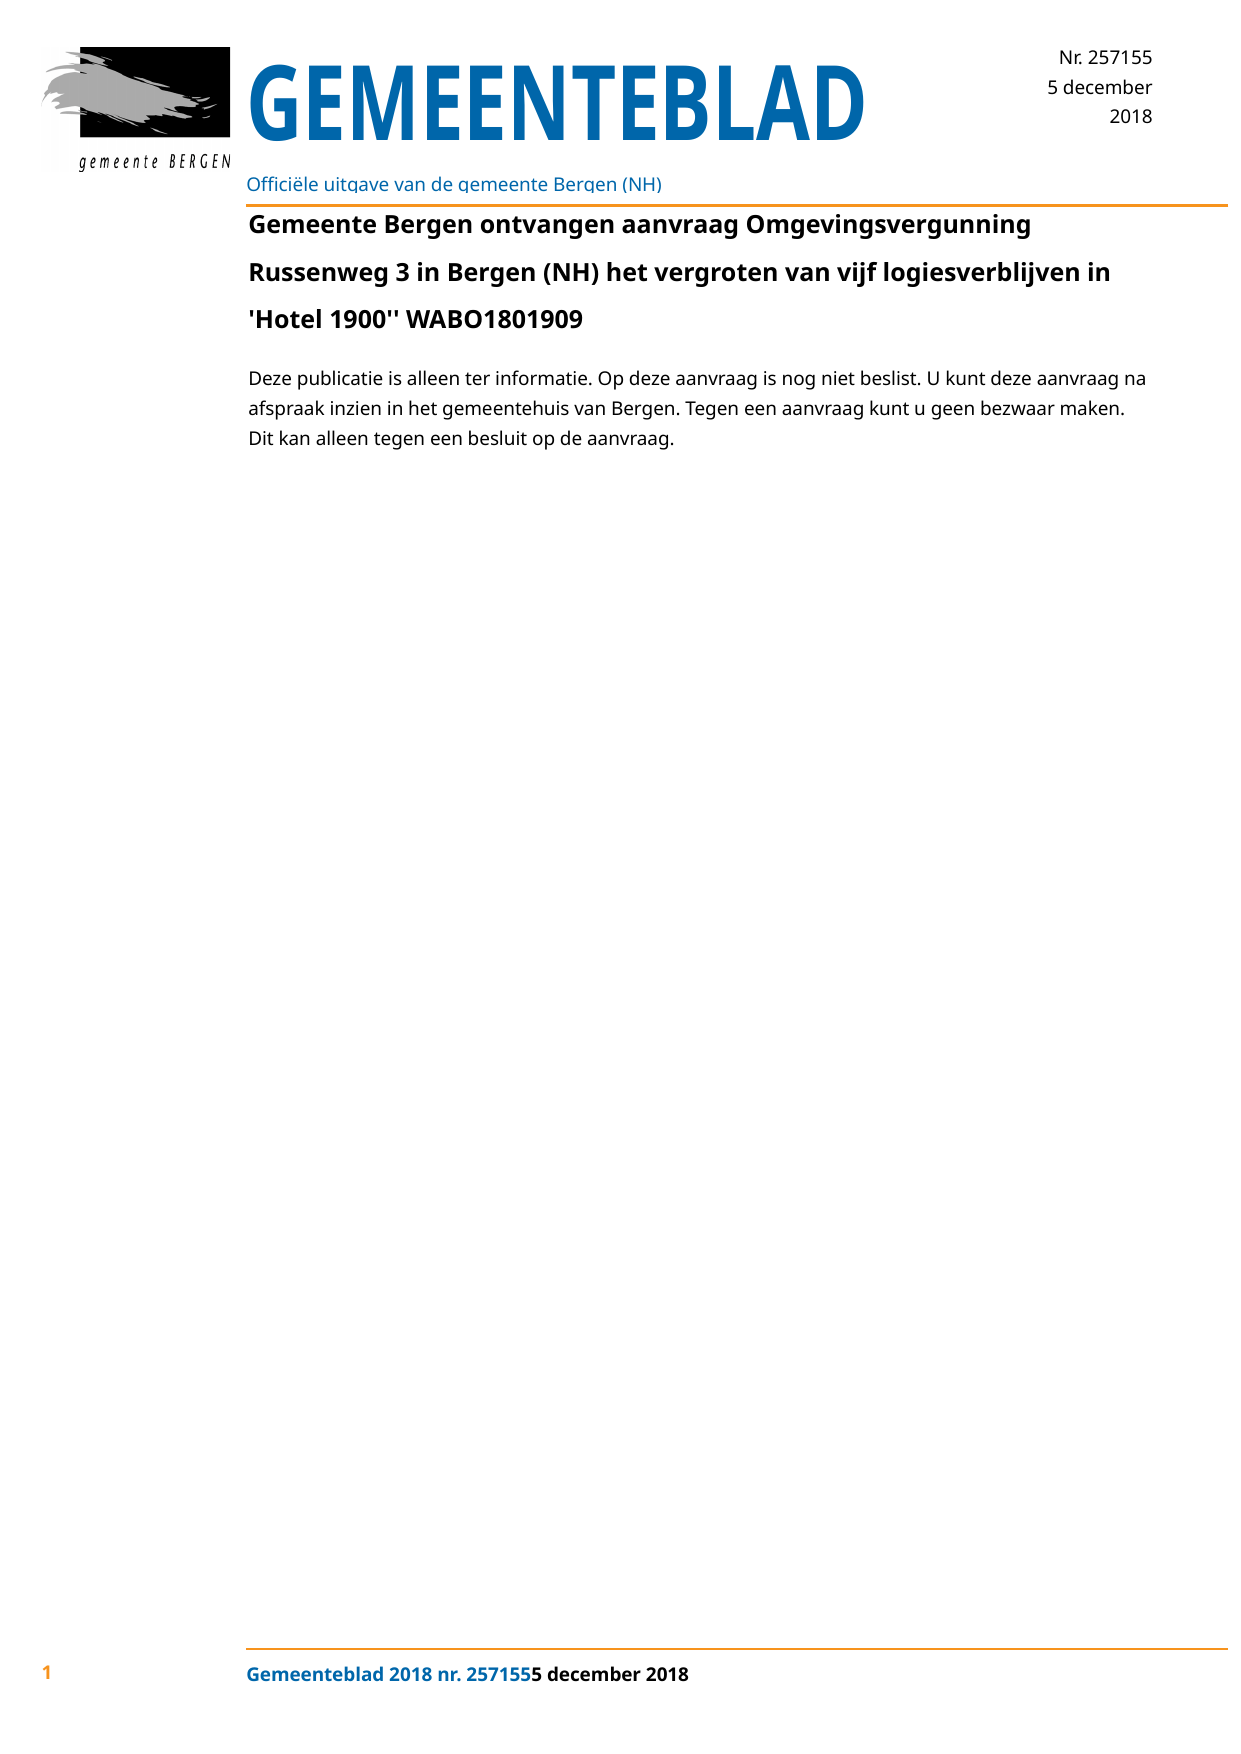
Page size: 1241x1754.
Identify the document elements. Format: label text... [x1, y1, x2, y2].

text Deze publicatie is alleen ter informatie. Op deze aanvraag is nog niet beslist. U kunt deze aanvraag na afspraak inzien in het gemeentehuis van Bergen. Tegen een aanvraag kunt u geen bezwaar maken. Dit kan alleen tegen een besluit op de aanvraag. [248, 366, 1152, 450]
text Gemeente Bergen ontvangen aanvraag Omgevingsvergunning Russenweg 3 in Bergen (NH) het vergroten van vijf logiesverblijven in 'Hotel 1900'' WABO1801909 [248, 207, 1152, 336]
picture [41, 47, 231, 172]
